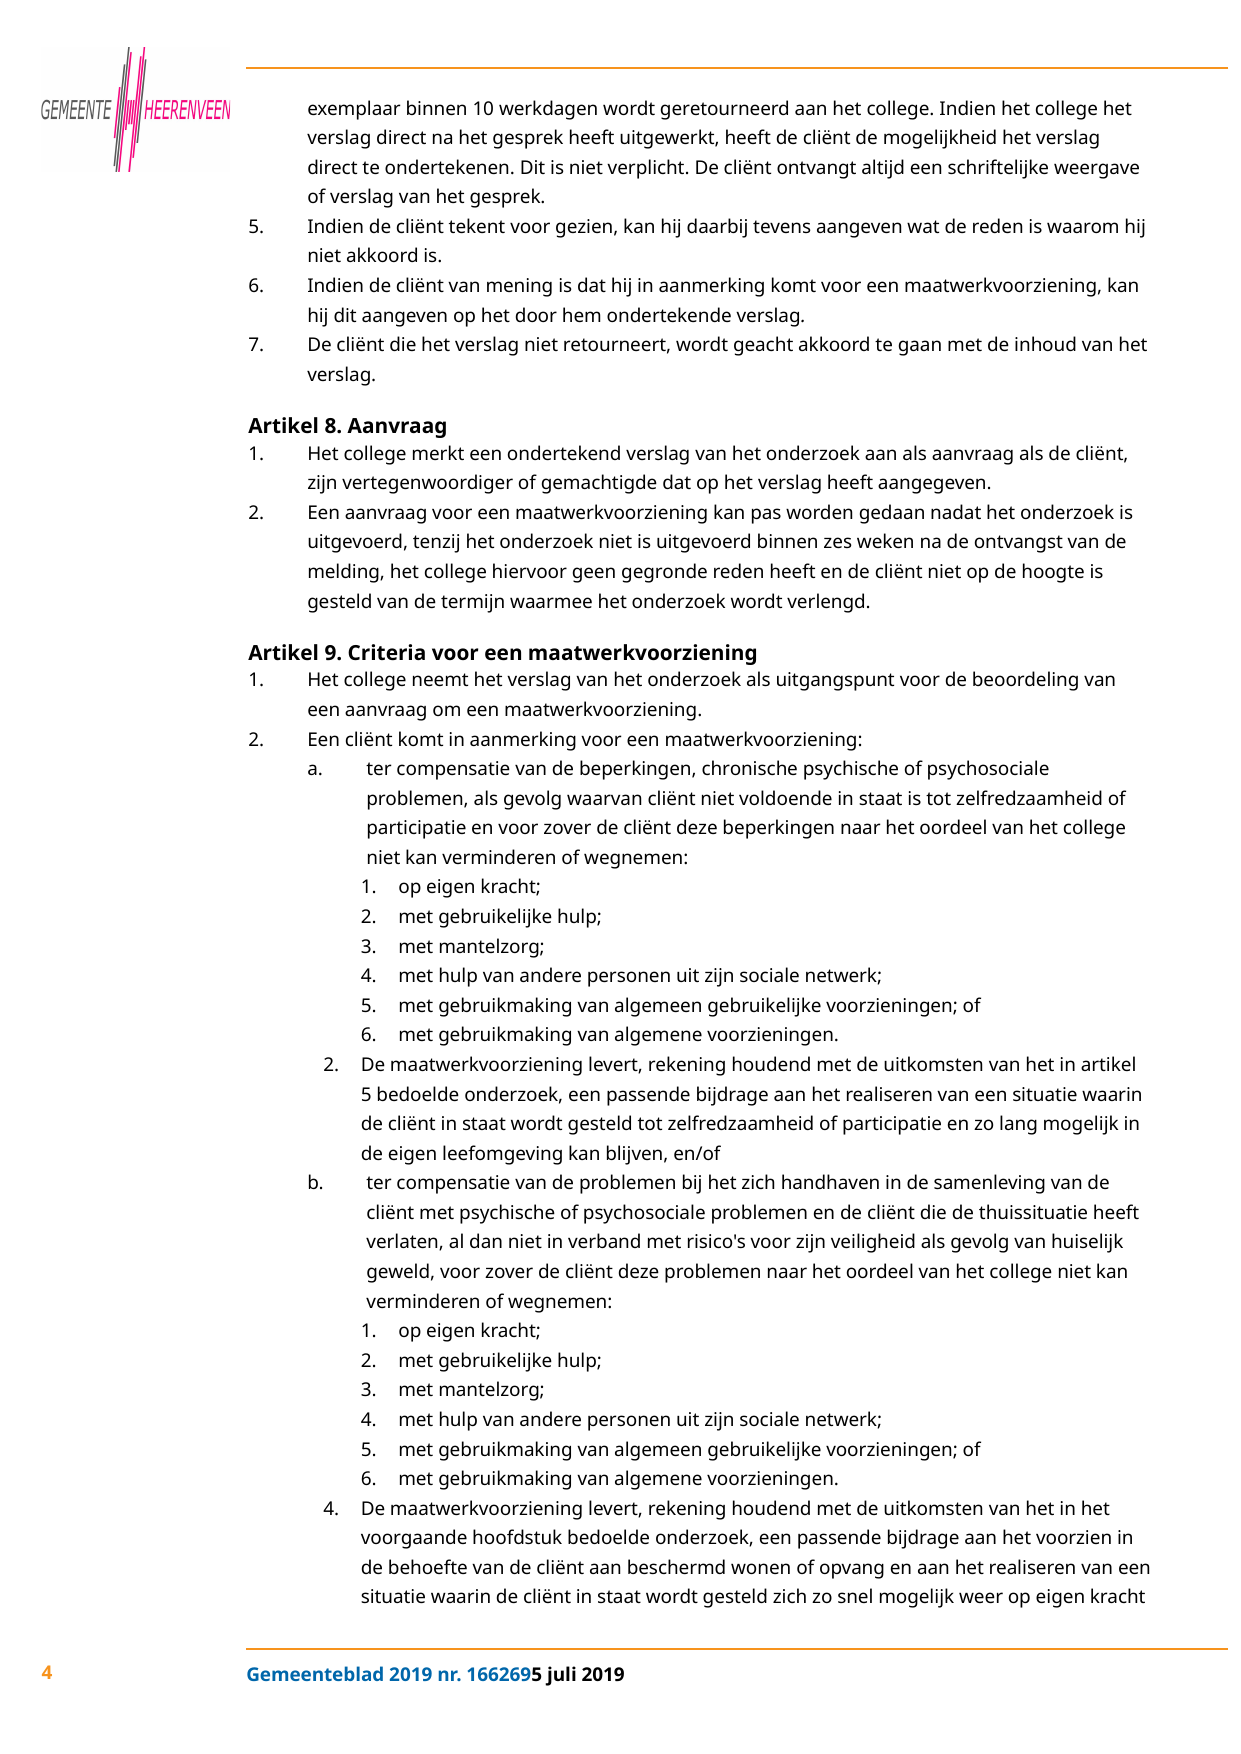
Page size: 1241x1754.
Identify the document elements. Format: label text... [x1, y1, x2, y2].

list Indien de cliënt tekent voor gezien, kan hij daarbij tevens aangeven wat de reden is waarom hij niet akkoord is. [248, 213, 1152, 268]
list De cliënt die het verslag niet retourneert, wordt geacht akkoord te gaan met de inhoud van het verslag. [248, 331, 1152, 387]
list Een cliënt komt in aanmerking voor een maatwerkvoorziening: [248, 726, 1152, 752]
list met mantelzorg; [361, 933, 1152, 959]
list ter compensatie van de problemen bij het zich handhaven in de samenleving van de cliënt met psychische of psychosociale problemen en de cliënt die de thuissituatie heeft verlaten, al dan niet in verband met risico's voor zijn veiligheid als gevolg van huiselijk geweld, voor zover de cliënt deze problemen naar het oordeel van het college niet kan verminderen of wegnemen: [307, 1169, 1152, 1314]
list Een aanvraag voor een maatwerkvoorziening kan pas worden gedaan nadat het onderzoek is uitgevoerd, tenzij het onderzoek niet is uitgevoerd binnen zes weken na de ontvangst van de melding, het college hiervoor geen gegronde reden heeft en de cliënt niet op de hoogte is gesteld van de termijn waarmee het onderzoek wordt verlengd. [248, 499, 1152, 613]
list met gebruikelijke hulp; [361, 903, 1152, 929]
list met mantelzorg; [361, 1377, 1152, 1402]
list met hulp van andere personen uit zijn sociale netwerk; [361, 962, 1152, 988]
list Het college merkt een ondertekend verslag van het onderzoek aan als aanvraag als de cliënt, zijn vertegenwoordiger of gemachtigde dat op het verslag heeft aangegeven. [248, 440, 1152, 495]
text Artikel 9. Criteria voor een maatwerkvoorziening [248, 638, 1152, 667]
list ter compensatie van de beperkingen, chronische psychische of psychosociale problemen, als gevolg waarvan cliënt niet voldoende in staat is tot zelfredzaamheid of participatie en voor zover de cliënt deze beperkingen naar het oordeel van het college niet kan verminderen of wegnemen: [307, 755, 1152, 870]
picture [41, 47, 231, 172]
list met gebruikmaking van algemene voorzieningen. [361, 1465, 1152, 1491]
list op eigen kracht; [361, 1317, 1152, 1343]
list exemplaar binnen 10 werkdagen wordt geretourneerd aan het college. Indien het college het verslag direct na het gesprek heeft uitgewerkt, heeft de cliënt de mogelijkheid het verslag direct te ondertekenen. Dit is niet verplicht. De cliënt ontvangt altijd een schriftelijke weergave of verslag van het gesprek. [248, 95, 1152, 209]
list De maatwerkvoorziening levert, rekening houdend met de uitkomsten van het in artikel 5 bedoelde onderzoek, een passende bijdrage aan het realiseren van een situatie waarin de cliënt in staat wordt gesteld tot zelfredzaamheid of participatie en zo lang mogelijk in de eigen leefomgeving kan blijven, en/of [323, 1051, 1152, 1166]
list met gebruikmaking van algemene voorzieningen. [361, 1022, 1152, 1047]
list Indien de cliënt van mening is dat hij in aanmerking komt voor een maatwerkvoorziening, kan hij dit aangeven op het door hem ondertekende verslag. [248, 272, 1152, 328]
list De maatwerkvoorziening levert, rekening houdend met de uitkomsten van het in het voorgaande hoofdstuk bedoelde onderzoek, een passende bijdrage aan het voorzien in de behoefte van de cliënt aan beschermd wonen of opvang en aan het realiseren van een situatie waarin de cliënt in staat wordt gesteld zich zo snel mogelijk weer op eigen kracht [323, 1495, 1152, 1609]
list op eigen kracht; [361, 874, 1152, 899]
list met gebruikmaking van algemeen gebruikelijke voorzieningen; of [361, 1436, 1152, 1462]
list met hulp van andere personen uit zijn sociale netwerk; [361, 1406, 1152, 1432]
list Het college neemt het verslag van het onderzoek als uitgangspunt voor de beoordeling van een aanvraag om een maatwerkvoorziening. [248, 667, 1152, 722]
list met gebruikelijke hulp; [361, 1347, 1152, 1373]
text Artikel 8. Aanvraag [248, 411, 1152, 440]
list met gebruikmaking van algemeen gebruikelijke voorzieningen; of [361, 992, 1152, 1018]
